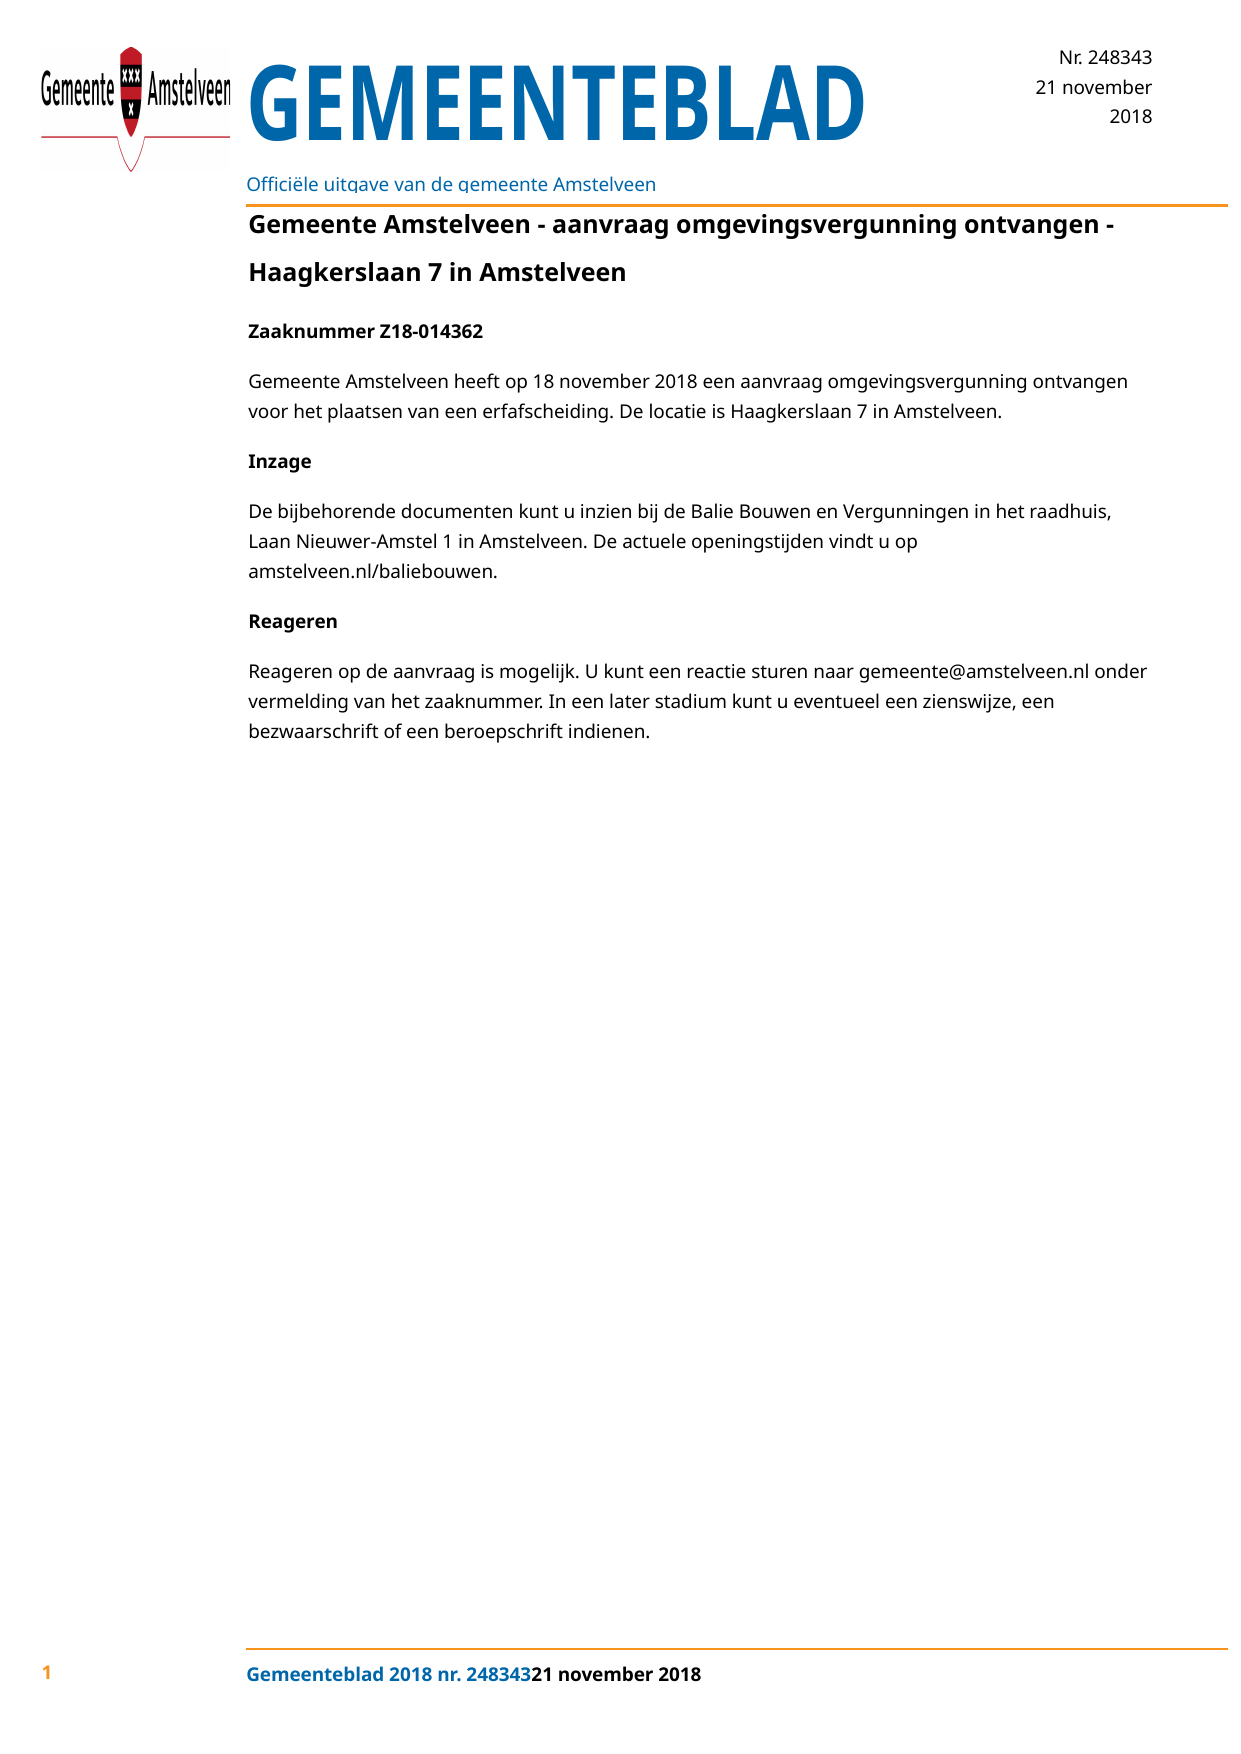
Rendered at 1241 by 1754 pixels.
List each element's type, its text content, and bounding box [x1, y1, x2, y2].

text Zaaknummer Z18-014362 [248, 318, 1152, 344]
text Gemeente Amstelveen - aanvraag omgevingsvergunning ontvangen - Haagkerslaan 7 in Amstelveen [248, 207, 1152, 288]
text Gemeente Amstelveen heeft op 18 november 2018 een aanvraag omgevingsvergunning ontvangen voor het plaatsen van een erfafscheiding. De locatie is Haagkerslaan 7 in Amstelveen. [248, 368, 1152, 424]
picture [41, 47, 231, 172]
text Inzage [248, 448, 1152, 474]
text Reageren op de aanvraag is mogelijk. U kunt een reactie sturen naar gemeente@amstelveen.nl onder vermelding van het zaaknummer. In een later stadium kunt u eventueel een zienswijze, een bezwaarschrift of een beroepschrift indienen. [248, 659, 1152, 744]
text De bijbehorende documenten kunt u inzien bij de Balie Bouwen en Vergunningen in het raadhuis, Laan Nieuwer-Amstel 1 in Amstelveen. De actuele openingstijden vindt u op amstelveen.nl/baliebouwen. [248, 499, 1152, 584]
text Reageren [248, 608, 1152, 634]
